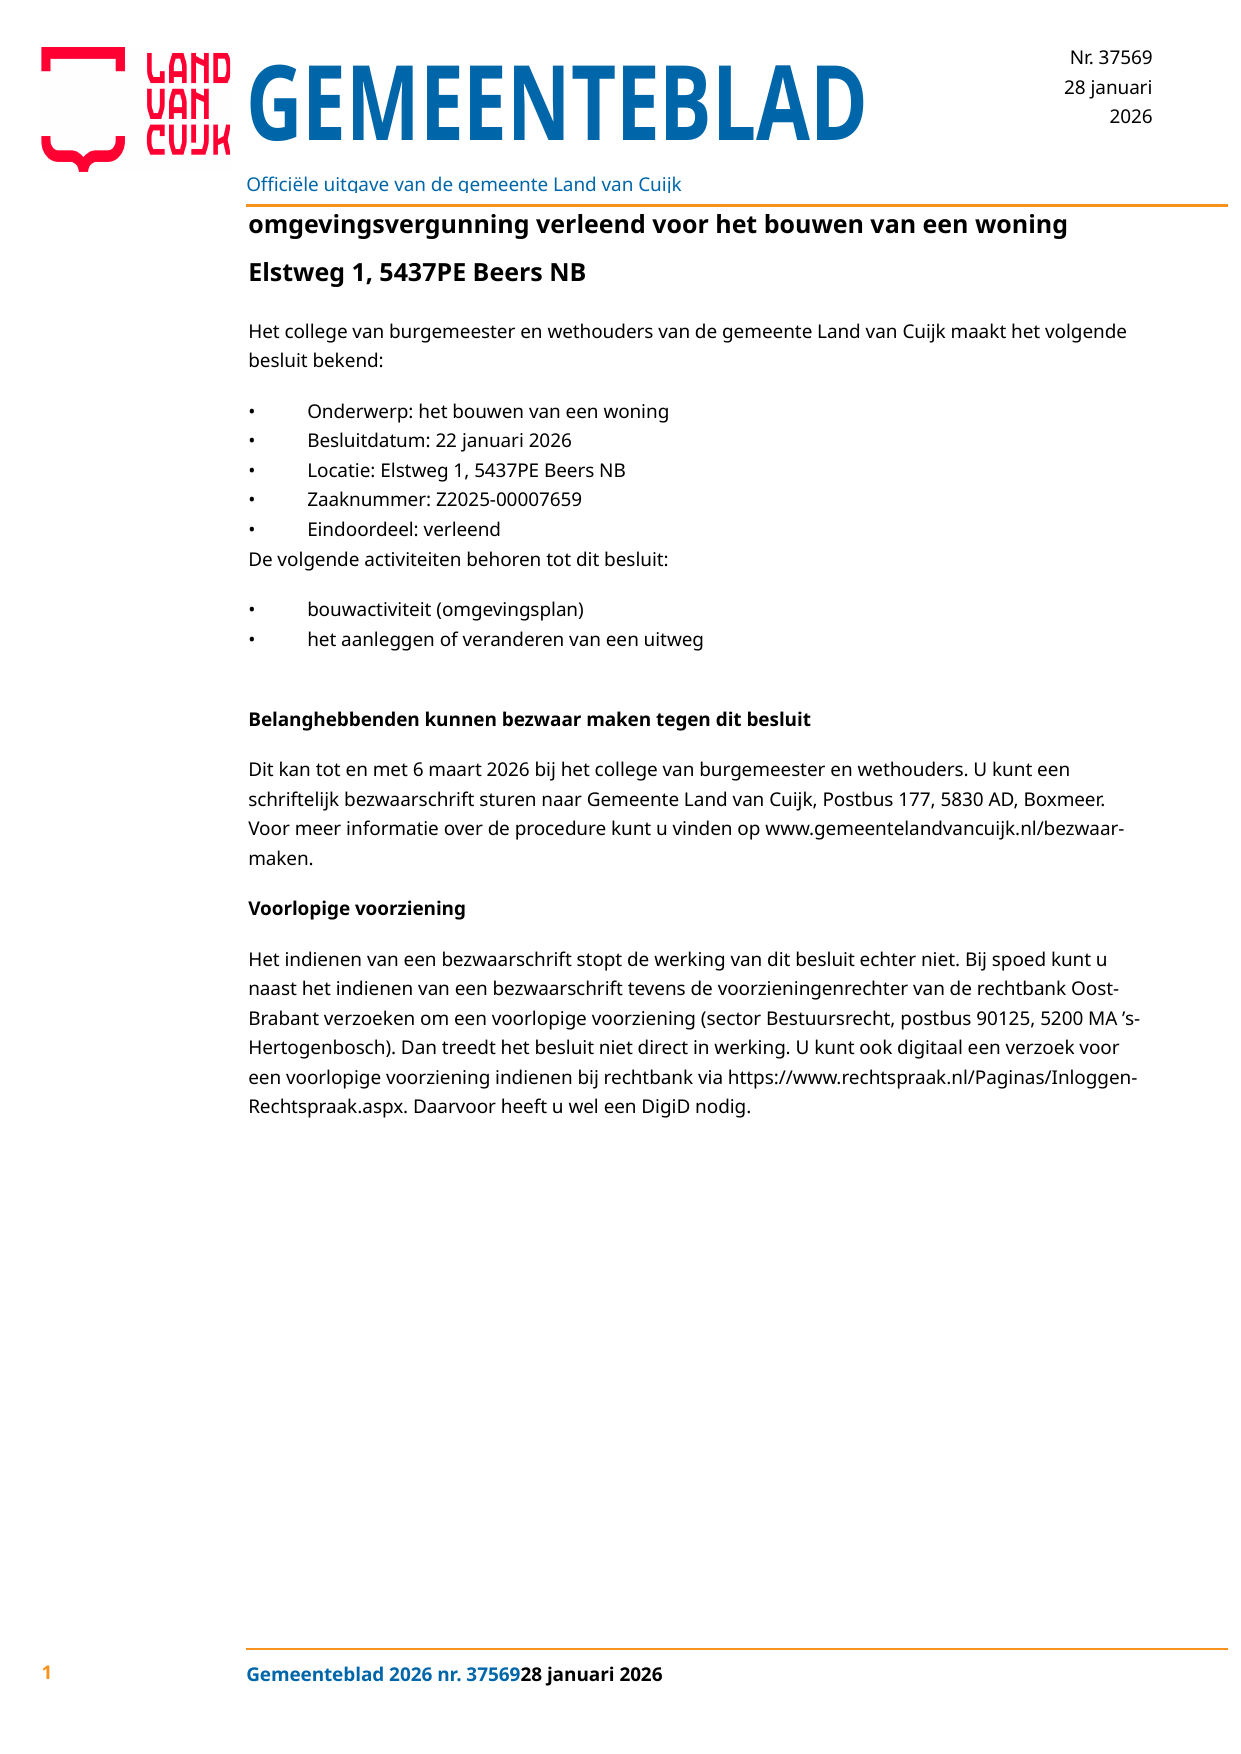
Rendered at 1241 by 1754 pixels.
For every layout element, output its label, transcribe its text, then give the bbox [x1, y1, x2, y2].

text Belanghebbenden kunnen bezwaar maken tegen dit besluit [248, 706, 1152, 732]
list Eindoordeel: verleend [248, 516, 1152, 542]
list Besluitdatum: 22 januari 2026 [248, 427, 1152, 453]
picture [41, 47, 231, 172]
text omgevingsvergunning verleend voor het bouwen van een woning Elstweg 1, 5437PE Beers NB [248, 207, 1152, 288]
text Voorlopige voorziening [248, 895, 1152, 921]
text Het indienen van een bezwaarschrift stopt de werking van dit besluit echter niet. Bij spoed kunt u naast het indienen van een bezwaarschrift tevens de voorzieningenrechter van de rechtbank Oost-Brabant verzoeken om een voorlopige voorziening (sector Bestuursrecht, postbus 90125, 5200 MA ’s-Hertogenbosch). Dan treedt het besluit niet direct in werking. U kunt ook digitaal een verzoek voor een voorlopige voorziening indienen bij rechtbank via https://www.rechtspraak.nl/Paginas/Inloggen-Rechtspraak.aspx. Daarvoor heeft u wel een DigiD nodig. [248, 946, 1152, 1119]
text Dit kan tot en met 6 maart 2026 bij het college van burgemeester en wethouders. U kunt een schriftelijk bezwaarschrift sturen naar Gemeente Land van Cuijk, Postbus 177, 5830 AD, Boxmeer. Voor meer informatie over de procedure kunt u vinden op www.gemeentelandvancuijk.nl/bezwaar-maken. [248, 756, 1152, 871]
text Het college van burgemeester en wethouders van de gemeente Land van Cuijk maakt het volgende besluit bekend: [248, 318, 1152, 373]
list bouwactiviteit (omgevingsplan) [248, 596, 1152, 622]
list Onderwerp: het bouwen van een woning [248, 398, 1152, 424]
list Zaaknummer: Z2025-00007659 [248, 487, 1152, 512]
text De volgende activiteiten behoren tot dit besluit: [248, 546, 1152, 572]
list Locatie: Elstweg 1, 5437PE Beers NB [248, 457, 1152, 483]
list het aanleggen of veranderen van een uitweg [248, 626, 1152, 652]
